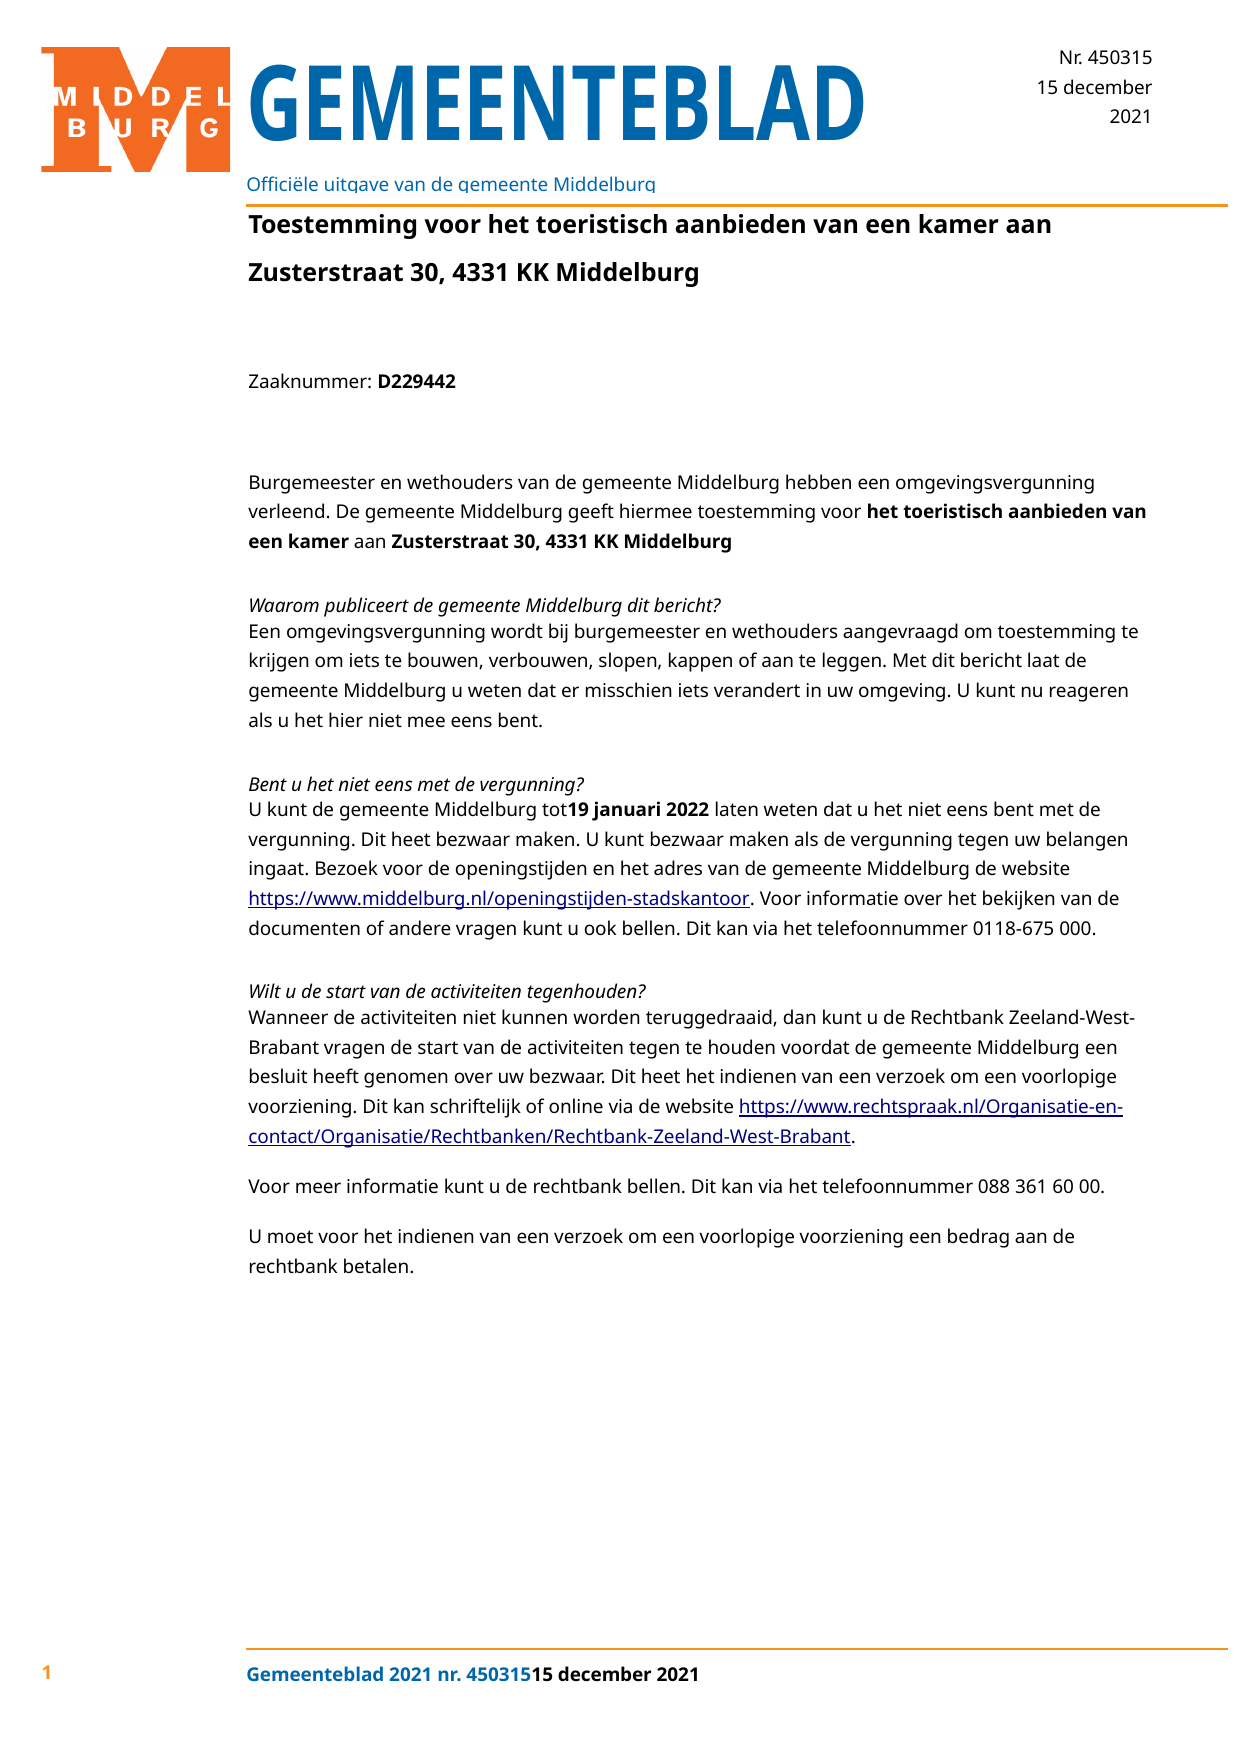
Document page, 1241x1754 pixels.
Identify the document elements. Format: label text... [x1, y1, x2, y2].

text Een omgevingsvergunning wordt bij burgemeester en wethouders aangevraagd om toestemming te krijgen om iets te bouwen, verbouwen, slopen, kappen of aan te leggen. Met dit bericht laat de gemeente Middelburg u weten dat er misschien iets verandert in uw omgeving. U kunt nu reageren als u het hier niet mee eens bent. [248, 618, 1152, 732]
text Waarom publiceert de gemeente Middelburg dit bericht? [248, 592, 1152, 618]
text Voor meer informatie kunt u de rechtbank bellen. Dit kan via het telefoonnummer 088 361 60 00. [248, 1173, 1152, 1199]
picture [41, 47, 231, 172]
text U kunt de gemeente Middelburg tot19 januari 2022 laten weten dat u het niet eens bent met de vergunning. Dit heet bezwaar maken. U kunt bezwaar maken als de vergunning tegen uw belangen ingaat. Bezoek voor de openingstijden en het adres van de gemeente Middelburg de website https://www.middelburg.nl/openingstijden-stadskantoor. Voor informatie over het bekijken van de documenten of andere vragen kunt u ook bellen. Dit kan via het telefoonnummer 0118-675 000. [248, 796, 1152, 941]
text U moet voor het indienen van een verzoek om een voorlopige voorziening een bedrag aan de rechtbank betalen. [248, 1224, 1152, 1279]
text Wilt u de start van de activiteiten tegenhouden? [248, 979, 1152, 1004]
text Bent u het niet eens met de vergunning? [248, 771, 1152, 796]
text Zaaknummer: D229442 [248, 368, 1152, 394]
text Wanneer de activiteiten niet kunnen worden teruggedraaid, dan kunt u de Rechtbank Zeeland-West-Brabant vragen de start van de activiteiten tegen te houden voordat de gemeente Middelburg een besluit heeft genomen over uw bezwaar. Dit heet het indienen van een verzoek om een voorlopige voorziening. Dit kan schriftelijk of online via de website https://www.rechtspraak.nl/Organisatie-en-contact/Organisatie/Rechtbanken/Rechtbank-Zeeland-West-Brabant. [248, 1004, 1152, 1148]
text Burgemeester en wethouders van de gemeente Middelburg hebben een omgevingsvergunning verleend. De gemeente Middelburg geeft hiermee toestemming voor het toeristisch aanbieden van een kamer aan Zusterstraat 30, 4331 KK Middelburg [248, 469, 1152, 554]
text Toestemming voor het toeristisch aanbieden van een kamer aan Zusterstraat 30, 4331 KK Middelburg [248, 207, 1152, 288]
